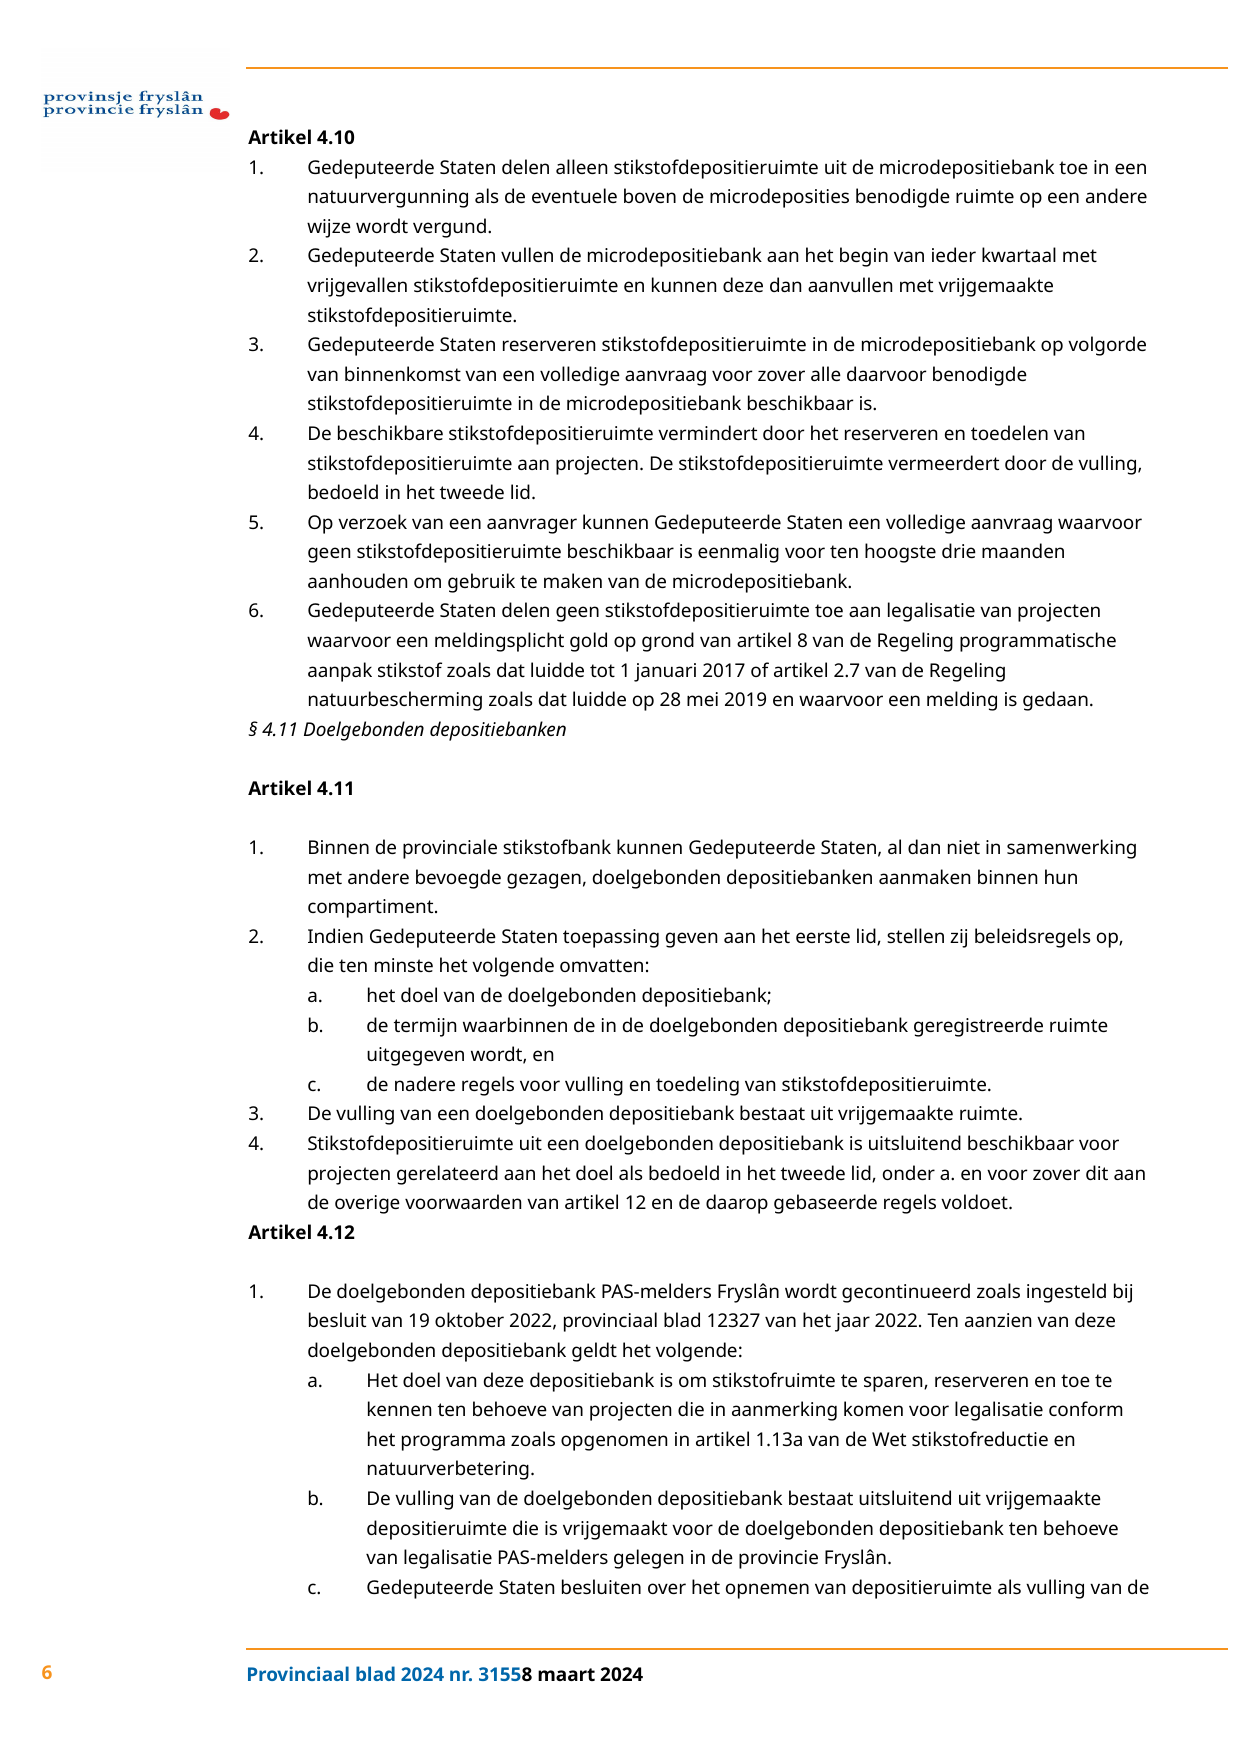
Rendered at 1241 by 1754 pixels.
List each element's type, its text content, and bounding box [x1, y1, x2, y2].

list De vulling van een doelgebonden depositiebank bestaat uit vrijgemaakte ruimte. [248, 1101, 1152, 1126]
list Gedeputeerde Staten besluiten over het opnemen van depositieruimte als vulling van de [307, 1574, 1152, 1600]
list De vulling van de doelgebonden depositiebank bestaat uitsluitend uit vrijgemaakte depositieruimte die is vrijgemaakt voor de doelgebonden depositiebank ten behoeve van legalisatie PAS-melders gelegen in de provincie Fryslân. [307, 1485, 1152, 1570]
list het doel van de doelgebonden depositiebank; [307, 982, 1152, 1008]
list De doelgebonden depositiebank PAS-melders Fryslân wordt gecontinueerd zoals ingesteld bij besluit van 19 oktober 2022, provinciaal blad 12327 van het jaar 2022. Ten aanzien van deze doelgebonden depositiebank geldt het volgende: [248, 1278, 1152, 1363]
list Gedeputeerde Staten vullen de microdepositiebank aan het begin van ieder kwartaal met vrijgevallen stikstofdepositieruimte en kunnen deze dan aanvullen met vrijgemaakte stikstofdepositieruimte. [248, 243, 1152, 328]
list Gedeputeerde Staten reserveren stikstofdepositieruimte in de microdepositiebank op volgorde van binnenkomst van een volledige aanvraag voor zover alle daarvoor benodigde stikstofdepositieruimte in de microdepositiebank beschikbaar is. [248, 331, 1152, 416]
text Artikel 4.10 [248, 124, 1152, 150]
text Artikel 4.11 [248, 775, 1152, 801]
picture [41, 47, 231, 172]
text § 4.11 Doelgebonden depositiebanken [248, 716, 1152, 742]
list Binnen de provinciale stikstofbank kunnen Gedeputeerde Staten, al dan niet in samenwerking met andere bevoegde gezagen, doelgebonden depositiebanken aanmaken binnen hun compartiment. [248, 834, 1152, 919]
list De beschikbare stikstofdepositieruimte vermindert door het reserveren en toedelen van stikstofdepositieruimte aan projecten. De stikstofdepositieruimte vermeerdert door de vulling, bedoeld in het tweede lid. [248, 420, 1152, 505]
list de termijn waarbinnen de in de doelgebonden depositiebank geregistreerde ruimte uitgegeven wordt, en [307, 1012, 1152, 1067]
list Gedeputeerde Staten delen geen stikstofdepositieruimte toe aan legalisatie van projecten waarvoor een meldingsplicht gold op grond van artikel 8 van de Regeling programmatische aanpak stikstof zoals dat luidde tot 1 januari 2017 of artikel 2.7 van de Regeling natuurbescherming zoals dat luidde op 28 mei 2019 en waarvoor een melding is gedaan. [248, 598, 1152, 712]
list Op verzoek van een aanvrager kunnen Gedeputeerde Staten een volledige aanvraag waarvoor geen stikstofdepositieruimte beschikbaar is eenmalig voor ten hoogste drie maanden aanhouden om gebruik te maken van de microdepositiebank. [248, 509, 1152, 594]
list Indien Gedeputeerde Staten toepassing geven aan het eerste lid, stellen zij beleidsregels op, die ten minste het volgende omvatten: [248, 923, 1152, 978]
list Het doel van deze depositiebank is om stikstofruimte te sparen, reserveren en toe te kennen ten behoeve van projecten die in aanmerking komen voor legalisatie conform het programma zoals opgenomen in artikel 1.13a van de Wet stikstofreductie en natuurverbetering. [307, 1367, 1152, 1481]
text Artikel 4.12 [248, 1219, 1152, 1245]
list de nadere regels voor vulling en toedeling van stikstofdepositieruimte. [307, 1071, 1152, 1097]
list Stikstofdepositieruimte uit een doelgebonden depositiebank is uitsluitend beschikbaar voor projecten gerelateerd aan het doel als bedoeld in het tweede lid, onder a. en voor zover dit aan de overige voorwaarden van artikel 12 en de daarop gebaseerde regels voldoet. [248, 1130, 1152, 1215]
list Gedeputeerde Staten delen alleen stikstofdepositieruimte uit de microdepositiebank toe in een natuurvergunning als de eventuele boven de microdeposities benodigde ruimte op een andere wijze wordt vergund. [248, 154, 1152, 239]
